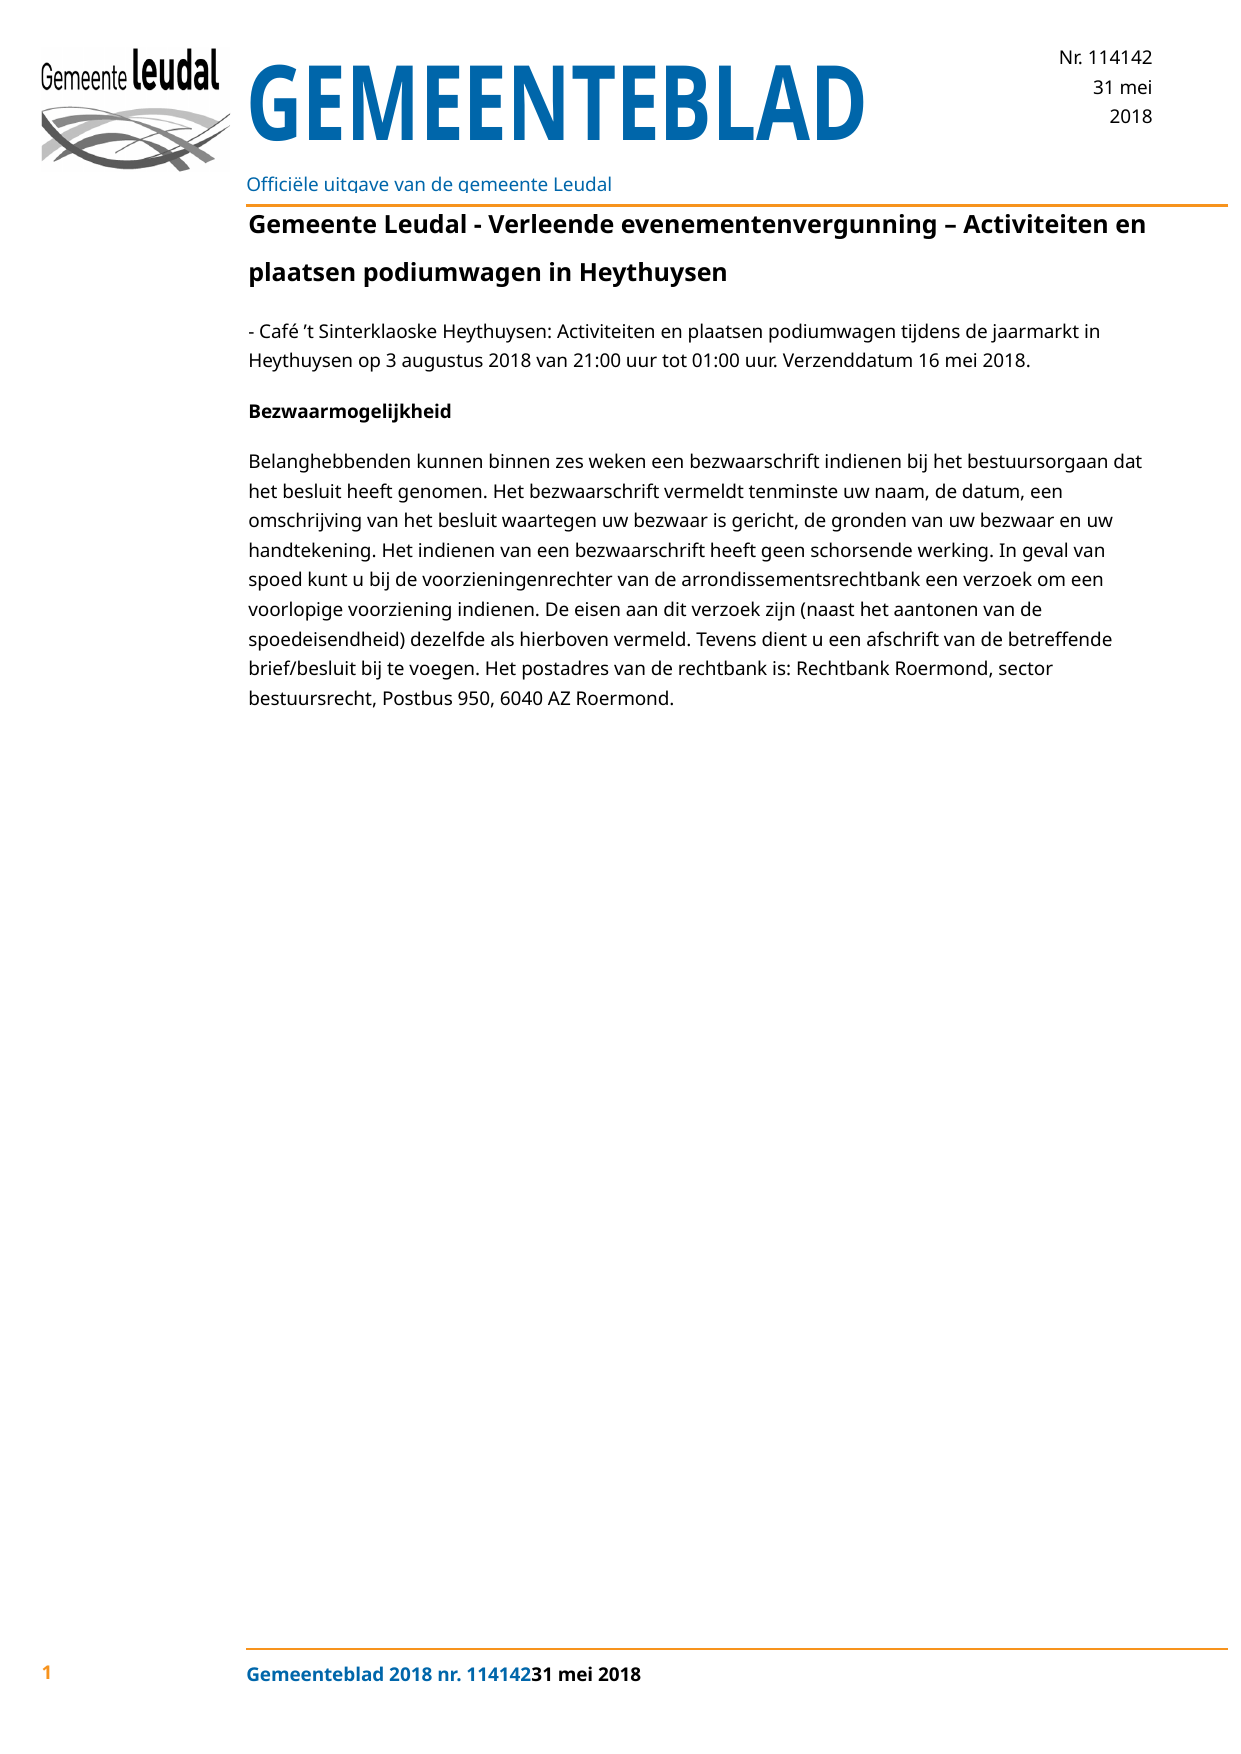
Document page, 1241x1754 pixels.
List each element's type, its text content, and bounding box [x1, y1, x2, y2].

picture [41, 47, 231, 172]
text Gemeente Leudal - Verleende evenementenvergunning – Activiteiten en plaatsen podiumwagen in Heythuysen [248, 207, 1152, 288]
text - Café ’t Sinterklaoske Heythuysen: Activiteiten en plaatsen podiumwagen tijdens de jaarmarkt in Heythuysen op 3 augustus 2018 van 21:00 uur tot 01:00 uur. Verzenddatum 16 mei 2018. [248, 318, 1152, 373]
text Bezwaarmogelijkheid [248, 398, 1152, 424]
text Belanghebbenden kunnen binnen zes weken een bezwaarschrift indienen bij het bestuursorgaan dat het besluit heeft genomen. Het bezwaarschrift vermeldt tenminste uw naam, de datum, een omschrijving van het besluit waartegen uw bezwaar is gericht, de gronden van uw bezwaar en uw handtekening. Het indienen van een bezwaarschrift heeft geen schorsende werking. In geval van spoed kunt u bij de voorzieningenrechter van de arrondissementsrechtbank een verzoek om een voorlopige voorziening indienen. De eisen aan dit verzoek zijn (naast het aantonen van de spoedeisendheid) dezelfde als hierboven vermeld. Tevens dient u een afschrift van de betreffende brief/besluit bij te voegen. Het postadres van de rechtbank is: Rechtbank Roermond, sector bestuursrecht, Postbus 950, 6040 AZ Roermond. [248, 448, 1152, 711]
